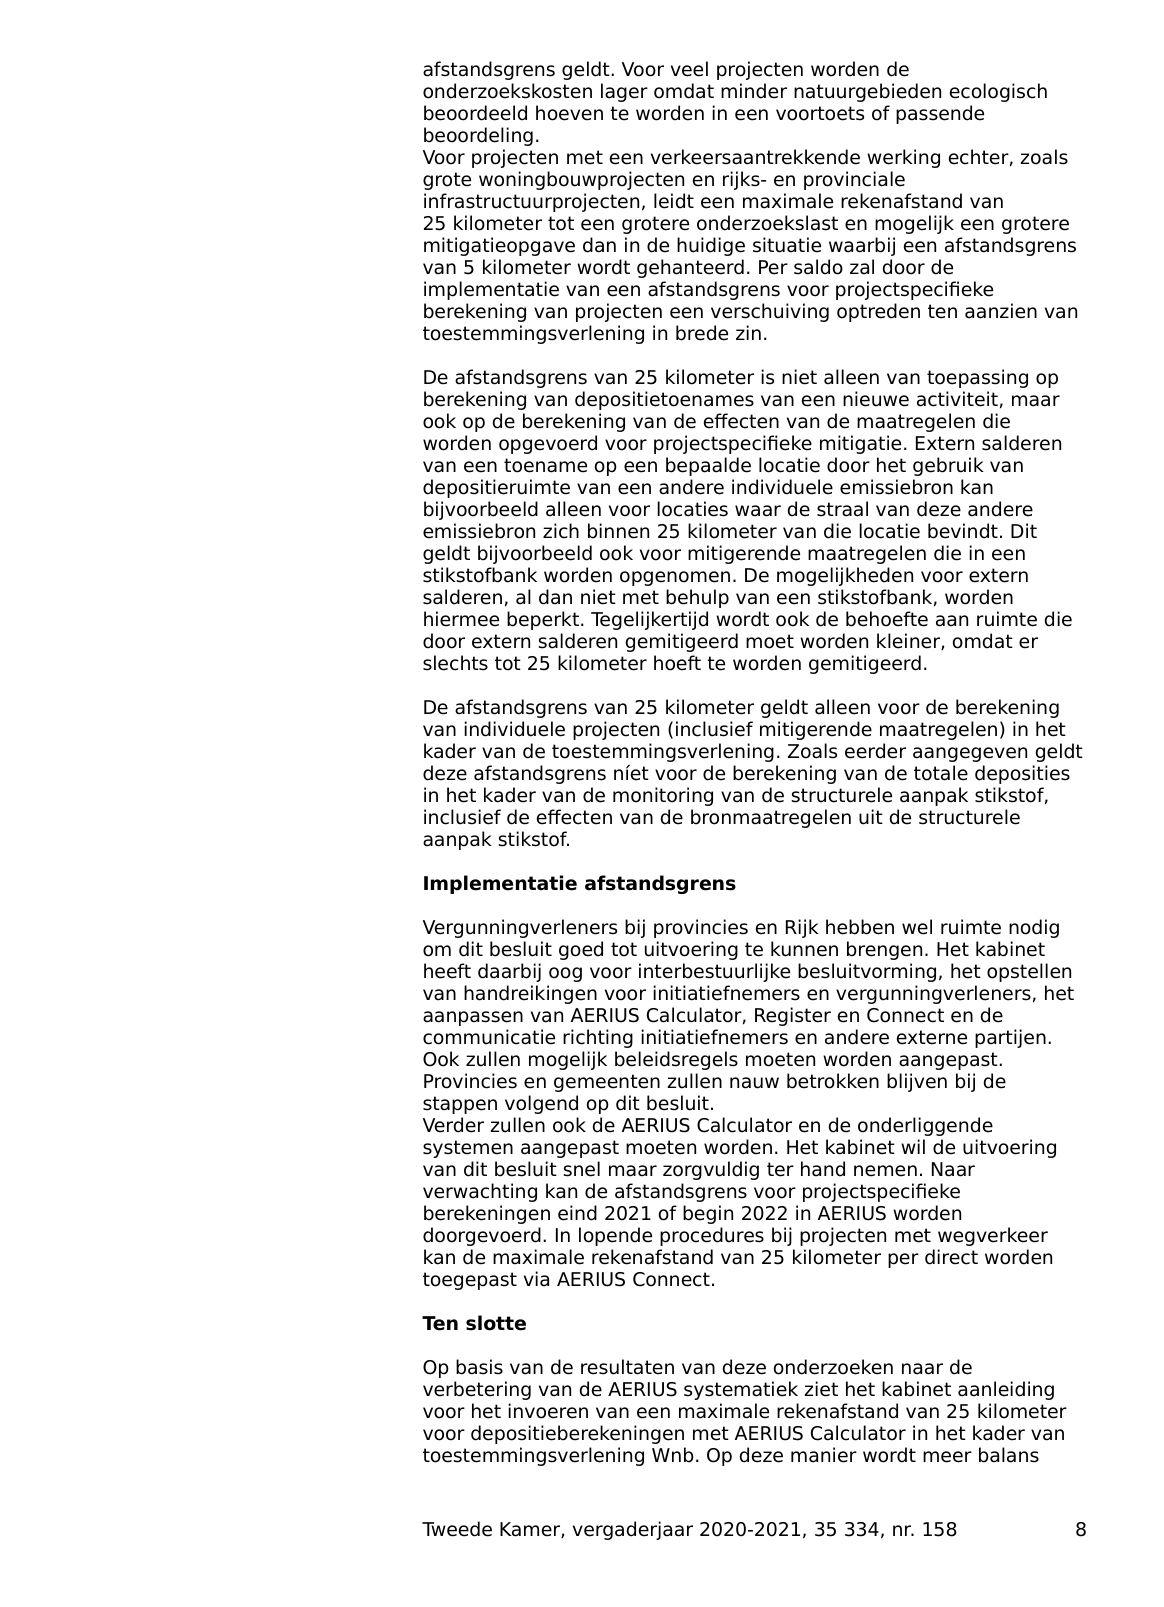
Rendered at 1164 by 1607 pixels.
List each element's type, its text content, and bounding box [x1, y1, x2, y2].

subtitle Ten slotte [422, 1313, 1087, 1335]
subtitle Implementatie afstandsgrens [422, 873, 1087, 895]
text De afstandsgrens van 25 kilometer is niet alleen van toepassing op berekening van depositietoenames van een nieuwe activiteit, maar ook op de berekening van de effecten van de maatregelen die worden opgevoerd voor projectspecifieke mitigatie. Extern salderen van een toename op een bepaalde locatie door het gebruik van depositieruimte van een andere individuele emissiebron kan bijvoorbeeld alleen voor locaties waar de straal van deze andere emissiebron zich binnen 25 kilometer van die locatie bevindt. Dit geldt bijvoorbeeld ook voor mitigerende maatregelen die in een stikstofbank worden opgenomen. De mogelijkheden voor extern salderen, al dan niet met behulp van een stikstofbank, worden hiermee beperkt. Tegelijkertijd wordt ook de behoefte aan ruimte die door extern salderen gemitigeerd moet worden kleiner, omdat er slechts tot 25 kilometer hoeft te worden gemitigeerd. [422, 367, 1087, 675]
text Verder zullen ook de AERIUS Calculator en de onderliggende systemen aangepast moeten worden. Het kabinet wil de uitvoering van dit besluit snel maar zorgvuldig ter hand nemen. Naar verwachting kan de afstandsgrens voor projectspecifieke berekeningen eind 2021 of begin 2022 in AERIUS worden doorgevoerd. In lopende procedures bij projecten met wegverkeer kan de maximale rekenafstand van 25 kilometer per direct worden toegepast via AERIUS Connect. [422, 1115, 1087, 1291]
text Vergunningverleners bij provincies en Rijk hebben wel ruimte nodig om dit besluit goed tot uitvoering te kunnen brengen. Het kabinet heeft daarbij oog voor interbestuurlijke besluitvorming, het opstellen van handreikingen voor initiatiefnemers en vergunningverleners, het aanpassen van AERIUS Calculator, Register en Connect en de communicatie richting initiatiefnemers en andere externe partijen. Ook zullen mogelijk beleidsregels moeten worden aangepast. Provincies en gemeenten zullen nauw betrokken blijven bij de stappen volgend op dit besluit. [422, 917, 1087, 1115]
text afstandsgrens geldt. Voor veel projecten worden de onderzoekskosten lager omdat minder natuurgebieden ecologisch beoordeeld hoeven te worden in een voortoets of passende beoordeling. [422, 59, 1087, 147]
text De afstandsgrens van 25 kilometer geldt alleen voor de berekening van individuele projecten (inclusief mitigerende maatregelen) in het kader van de toestemmingsverlening. Zoals eerder aangegeven geldt deze afstandsgrens níet voor de berekening van de totale deposities in het kader van de monitoring van de structurele aanpak stikstof, inclusief de effecten van de bronmaatregelen uit de structurele aanpak stikstof. [422, 697, 1087, 851]
text Op basis van de resultaten van deze onderzoeken naar de verbetering van de AERIUS systematiek ziet het kabinet aanleiding voor het invoeren van een maximale rekenafstand van 25 kilometer voor depositieberekeningen met AERIUS Calculator in het kader van toestemmingsverlening Wnb. Op deze manier wordt meer balans [422, 1357, 1087, 1467]
text Voor projecten met een verkeersaantrekkende werking echter, zoals grote woningbouwprojecten en rijks- en provinciale infrastructuurprojecten, leidt een maximale rekenafstand van 25 kilometer tot een grotere onderzoekslast en mogelijk een grotere mitigatieopgave dan in de huidige situatie waarbij een afstandsgrens van 5 kilometer wordt gehanteerd. Per saldo zal door de implementatie van een afstandsgrens voor projectspecifieke berekening van projecten een verschuiving optreden ten aanzien van toestemmingsverlening in brede zin. [422, 147, 1087, 345]
